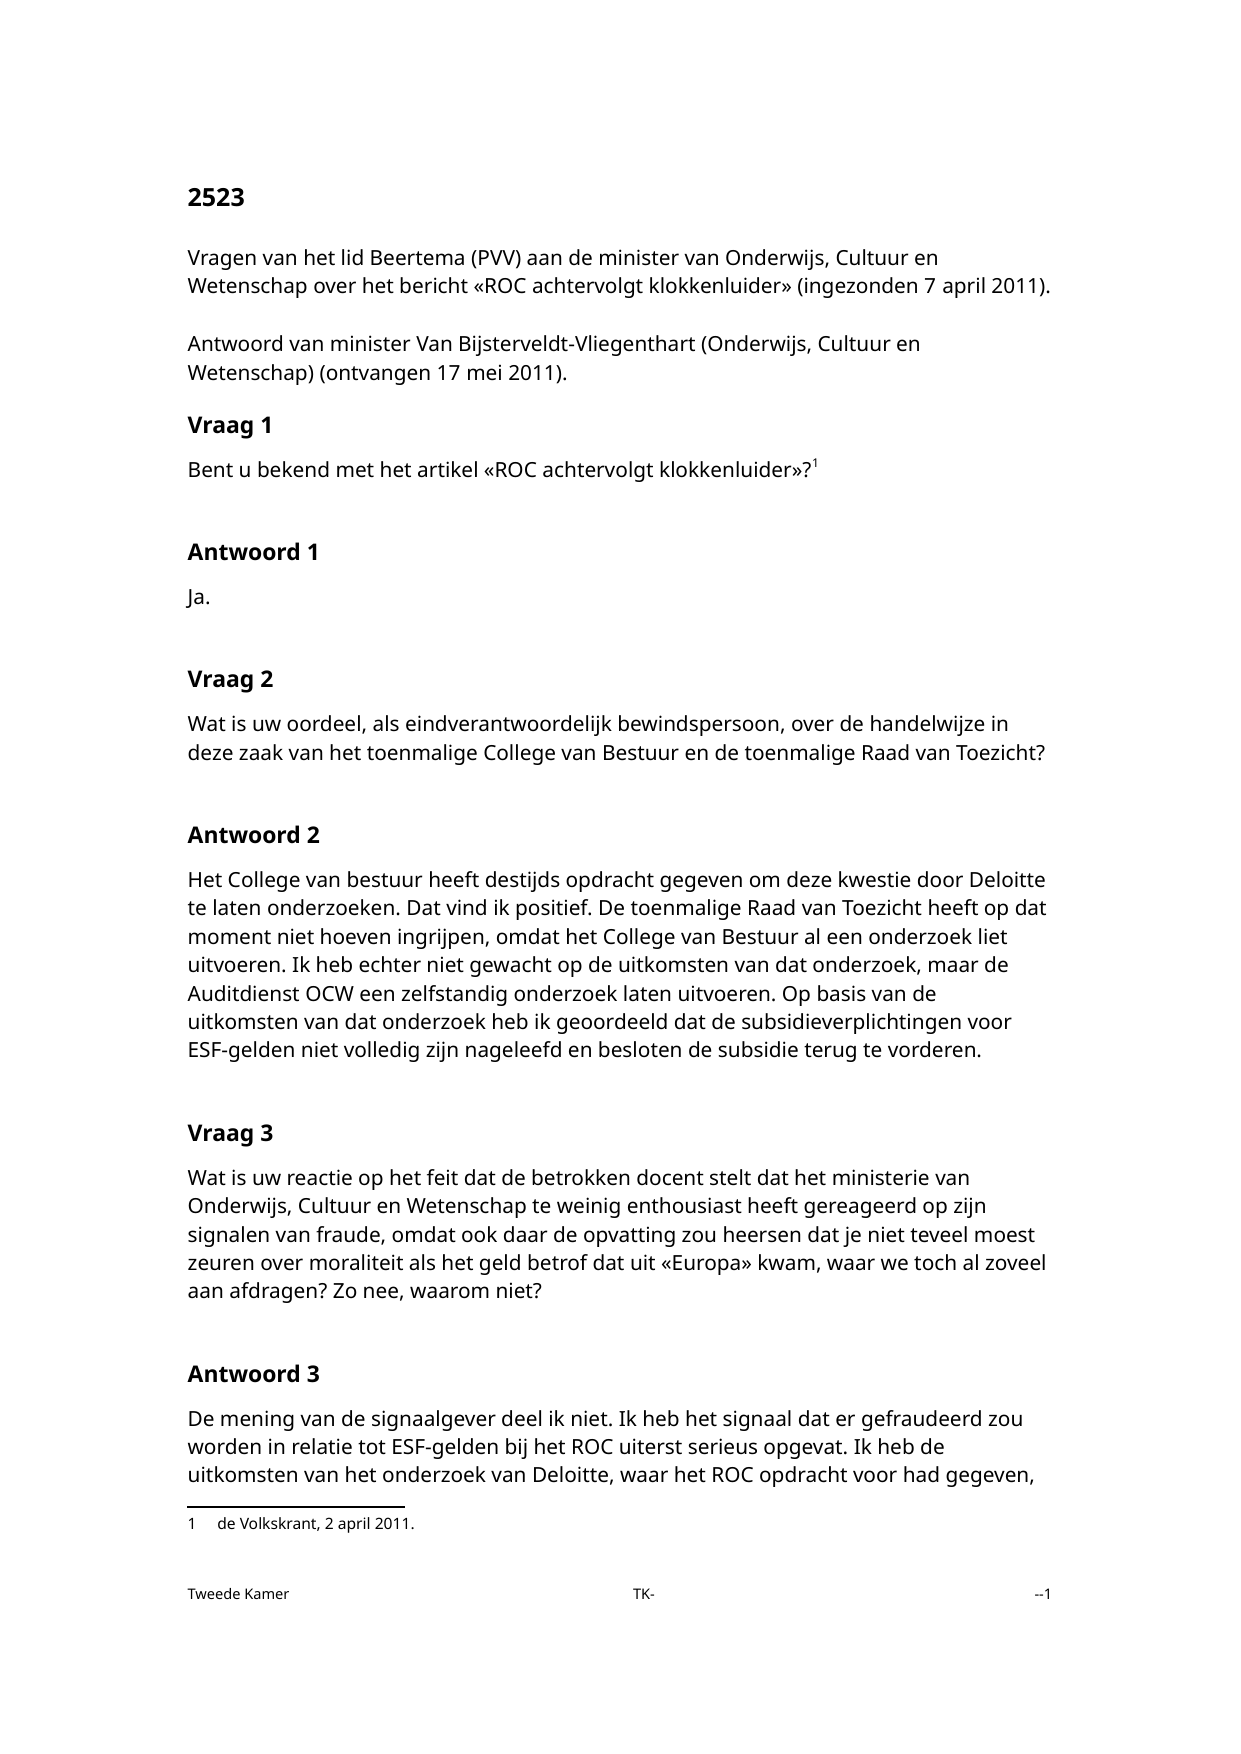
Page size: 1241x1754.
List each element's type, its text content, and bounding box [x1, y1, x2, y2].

subtitle Vraag 3 [187, 1117, 1053, 1148]
text Wat is uw oordeel, als eindverantwoordelijk bewindspersoon, over de handelwijze in deze zaak van het toenmalige College van Bestuur en de toenmalige Raad van Toezicht? [187, 709, 1053, 766]
text Antwoord van minister Van Bijsterveldt-Vliegenthart (Onderwijs, Cultuur en Wetenschap) (ontvangen 17 mei 2011). [187, 329, 1053, 386]
subtitle Antwoord 2 [187, 819, 1053, 850]
text Bent u bekend met het artikel «ROC achtervolgt klokkenluider»? [187, 455, 1053, 483]
subtitle Vraag 1 [187, 409, 1053, 440]
subtitle Antwoord 1 [187, 536, 1053, 567]
subtitle Vraag 2 [187, 663, 1053, 694]
text Vragen van het lid Beertema (PVV) aan de minister van Onderwijs, Cultuur en Wetenschap over het bericht «ROC achtervolgt klokkenluider» (ingezonden 7 april 2011). [187, 243, 1053, 300]
subtitle Antwoord 3 [187, 1357, 1053, 1389]
text Het College van bestuur heeft destijds opdracht gegeven om deze kwestie door Deloitte te laten onderzoeken. Dat vind ik positief. De toenmalige Raad van Toezicht heeft op dat moment niet hoeven ingrijpen, omdat het College van Bestuur al een onderzoek liet uitvoeren. Ik heb echter niet gewacht op de uitkomsten van dat onderzoek, maar de Auditdienst OCW een zelfstandig onderzoek laten uitvoeren. Op basis van de uitkomsten van dat onderzoek heb ik geoordeeld dat de subsidieverplichtingen voor ESF-gelden niet volledig zijn nageleefd en besloten de subsidie terug te vorderen. [187, 865, 1053, 1064]
text de Volkskrant, 2 april 2011. [187, 1506, 1053, 1534]
text De mening van de signaalgever deel ik niet. Ik heb het signaal dat er gefraudeerd zou worden in relatie tot ESF-gelden bij het ROC uiterst serieus opgevat. Ik heb de uitkomsten van het onderzoek van Deloitte, waar het ROC opdracht voor had gegeven, [187, 1404, 1053, 1489]
text Ja. [187, 582, 1053, 611]
text Wat is uw reactie op het feit dat de betrokken docent stelt dat het ministerie van Onderwijs, Cultuur en Wetenschap te weinig enthousiast heeft gereageerd op zijn signalen van fraude, omdat ook daar de opvatting zou heersen dat je niet teveel moest zeuren over moraliteit als het geld betrof dat uit «Europa» kwam, waar we toch al zoveel aan afdragen? Zo nee, waarom niet? [187, 1163, 1053, 1305]
text 2523 [187, 179, 1053, 213]
